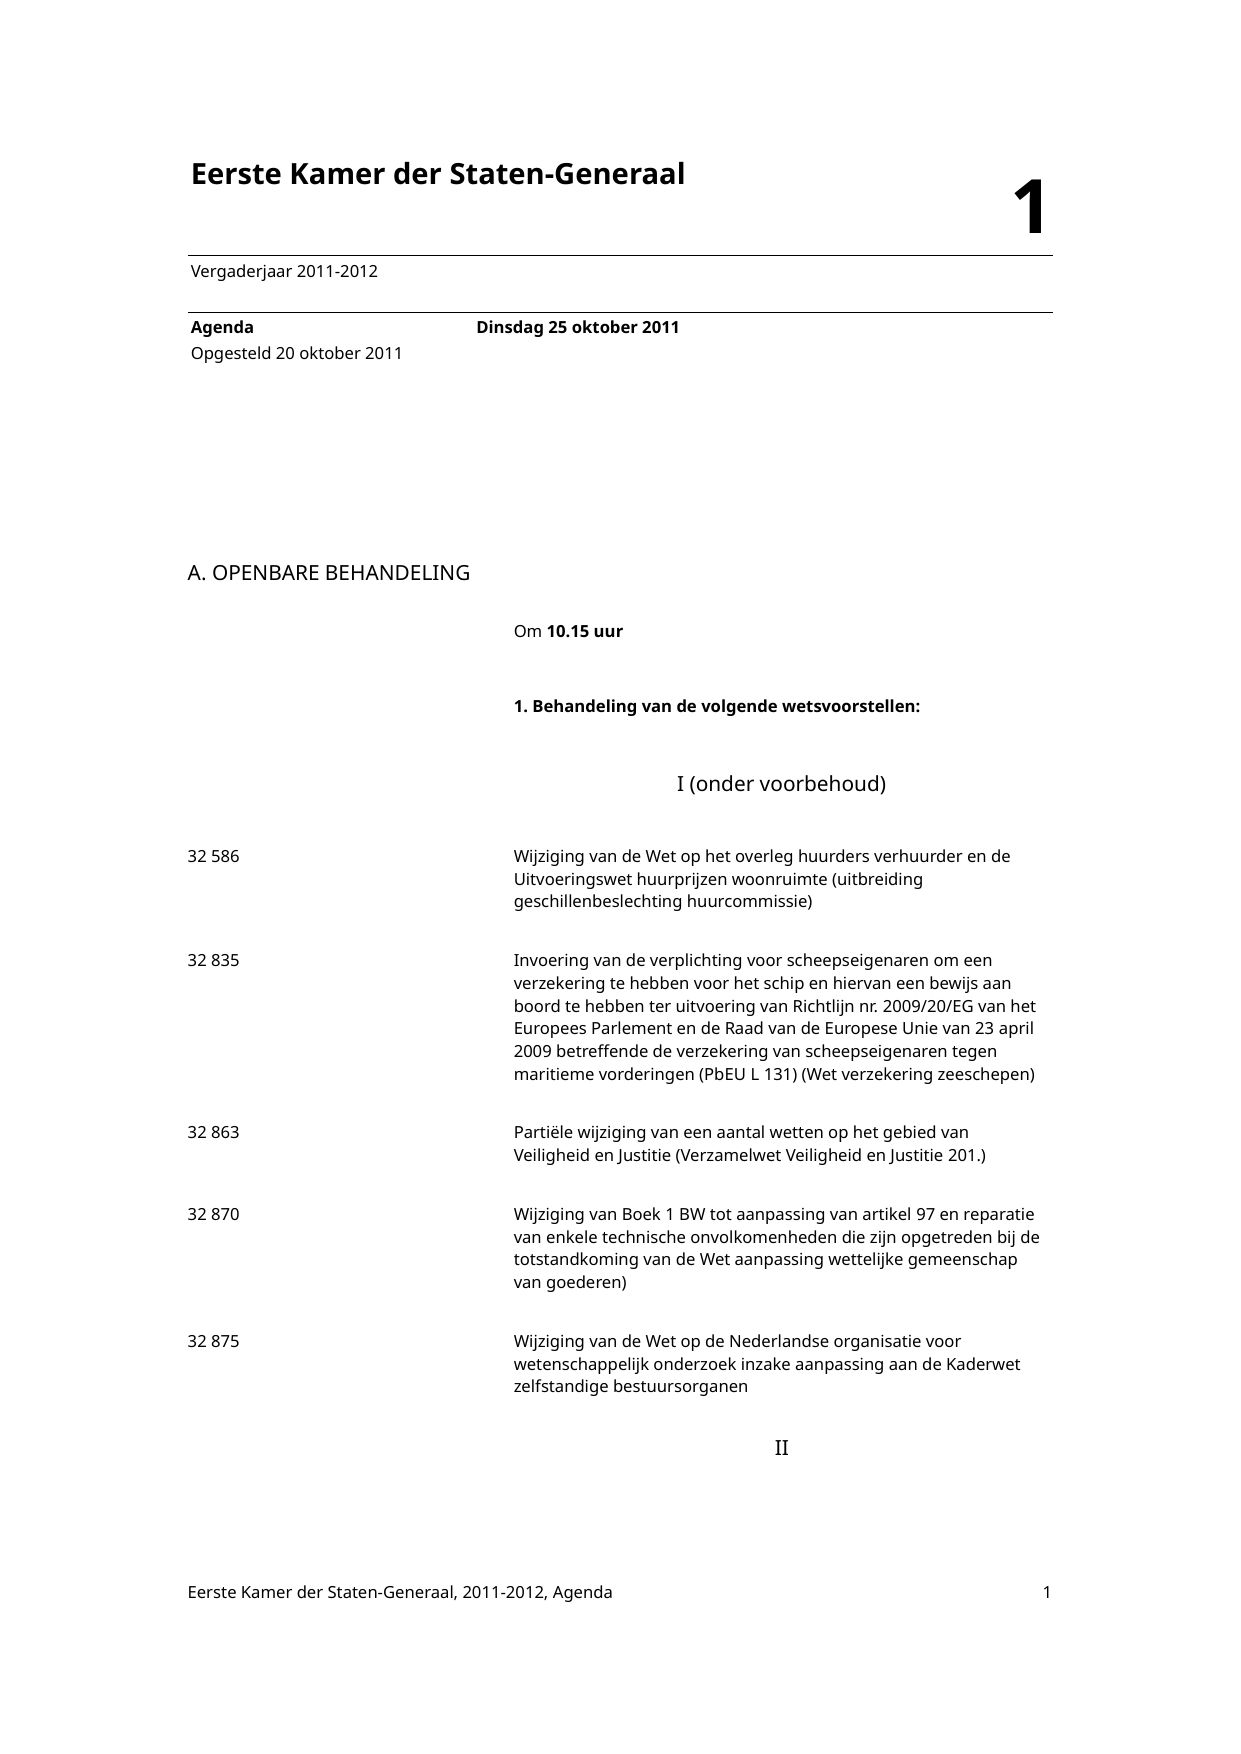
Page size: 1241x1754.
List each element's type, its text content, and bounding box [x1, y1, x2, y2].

table_cell [490, 842, 510, 946]
table_cell [473, 256, 1053, 312]
table_cell [490, 767, 510, 842]
table_cell [188, 692, 490, 767]
table_cell Opgesteld 20 oktober 2011 [188, 339, 473, 439]
table_cell [188, 767, 490, 842]
subtitle A. OPENBARE BEHANDELING [187, 558, 1053, 587]
table_cell [490, 1431, 510, 1506]
table_cell Wijziging van Boek 1 BW tot aanpassing van artikel 97 en reparatie van enkele technische onvolkomenheden die zijn opgetreden bij de totstandkoming van de Wet aanpassing wettelijke gemeenschap van goederen) [510, 1200, 1053, 1326]
table_cell 32 875 [188, 1326, 490, 1431]
table_cell Wijziging van de Wet op het overleg huurders verhuurder en de Uitvoeringswet huurprijzen woonruimte (uitbreiding geschillenbeslechting huurcommissie) [510, 842, 1053, 946]
table_cell Partiële wijziging van een aantal wetten op het gebied van Veiligheid en Justitie (Verzamelwet Veiligheid en Justitie 201.) [510, 1118, 1053, 1199]
table_cell II [510, 1431, 1053, 1506]
table_cell [188, 1431, 490, 1506]
table_cell Vergaderjaar 2011-2012 [188, 256, 473, 312]
table_header [188, 617, 490, 692]
table_cell 32 870 [188, 1200, 490, 1326]
table_cell Wijziging van de Wet op de Nederlandse organisatie voor wetenschappelijk onderzoek inzake aanpassing aan de Kaderwet zelfstandige bestuursorganen [510, 1326, 1053, 1431]
table_cell 32 863 [188, 1118, 490, 1199]
table_cell I (onder voorbehoud) [510, 767, 1053, 842]
table_header 1 [880, 150, 1053, 255]
table_cell [473, 339, 1053, 439]
table_header Eerste Kamer der Staten-Generaal [188, 150, 879, 255]
table_cell [490, 1326, 510, 1431]
table_header [490, 617, 510, 692]
table_cell 32 835 [188, 946, 490, 1118]
table_cell [490, 692, 510, 767]
table_cell Agenda [188, 313, 473, 339]
table_cell Invoering van de verplichting voor scheepseigenaren om een verzekering te hebben voor het schip en hiervan een bewijs aan boord te hebben ter uitvoering van Richtlijn nr. 2009/20/EG van het Europees Parlement en de Raad van de Europese Unie van 23 april 2009 betreffende de verzekering van scheepseigenaren tegen maritieme vorderingen (PbEU L 131) (Wet verzekering zeeschepen) [510, 946, 1053, 1118]
table_cell [490, 1118, 510, 1199]
table_cell [490, 1200, 510, 1326]
table_cell Dinsdag 25 oktober 2011 [473, 313, 1053, 339]
table_cell 32 586 [188, 842, 490, 946]
table_cell [490, 946, 510, 1118]
table_cell 1. Behandeling van de volgende wetsvoorstellen: [510, 692, 1053, 767]
table_header Om 10.15 uur [510, 617, 1053, 692]
